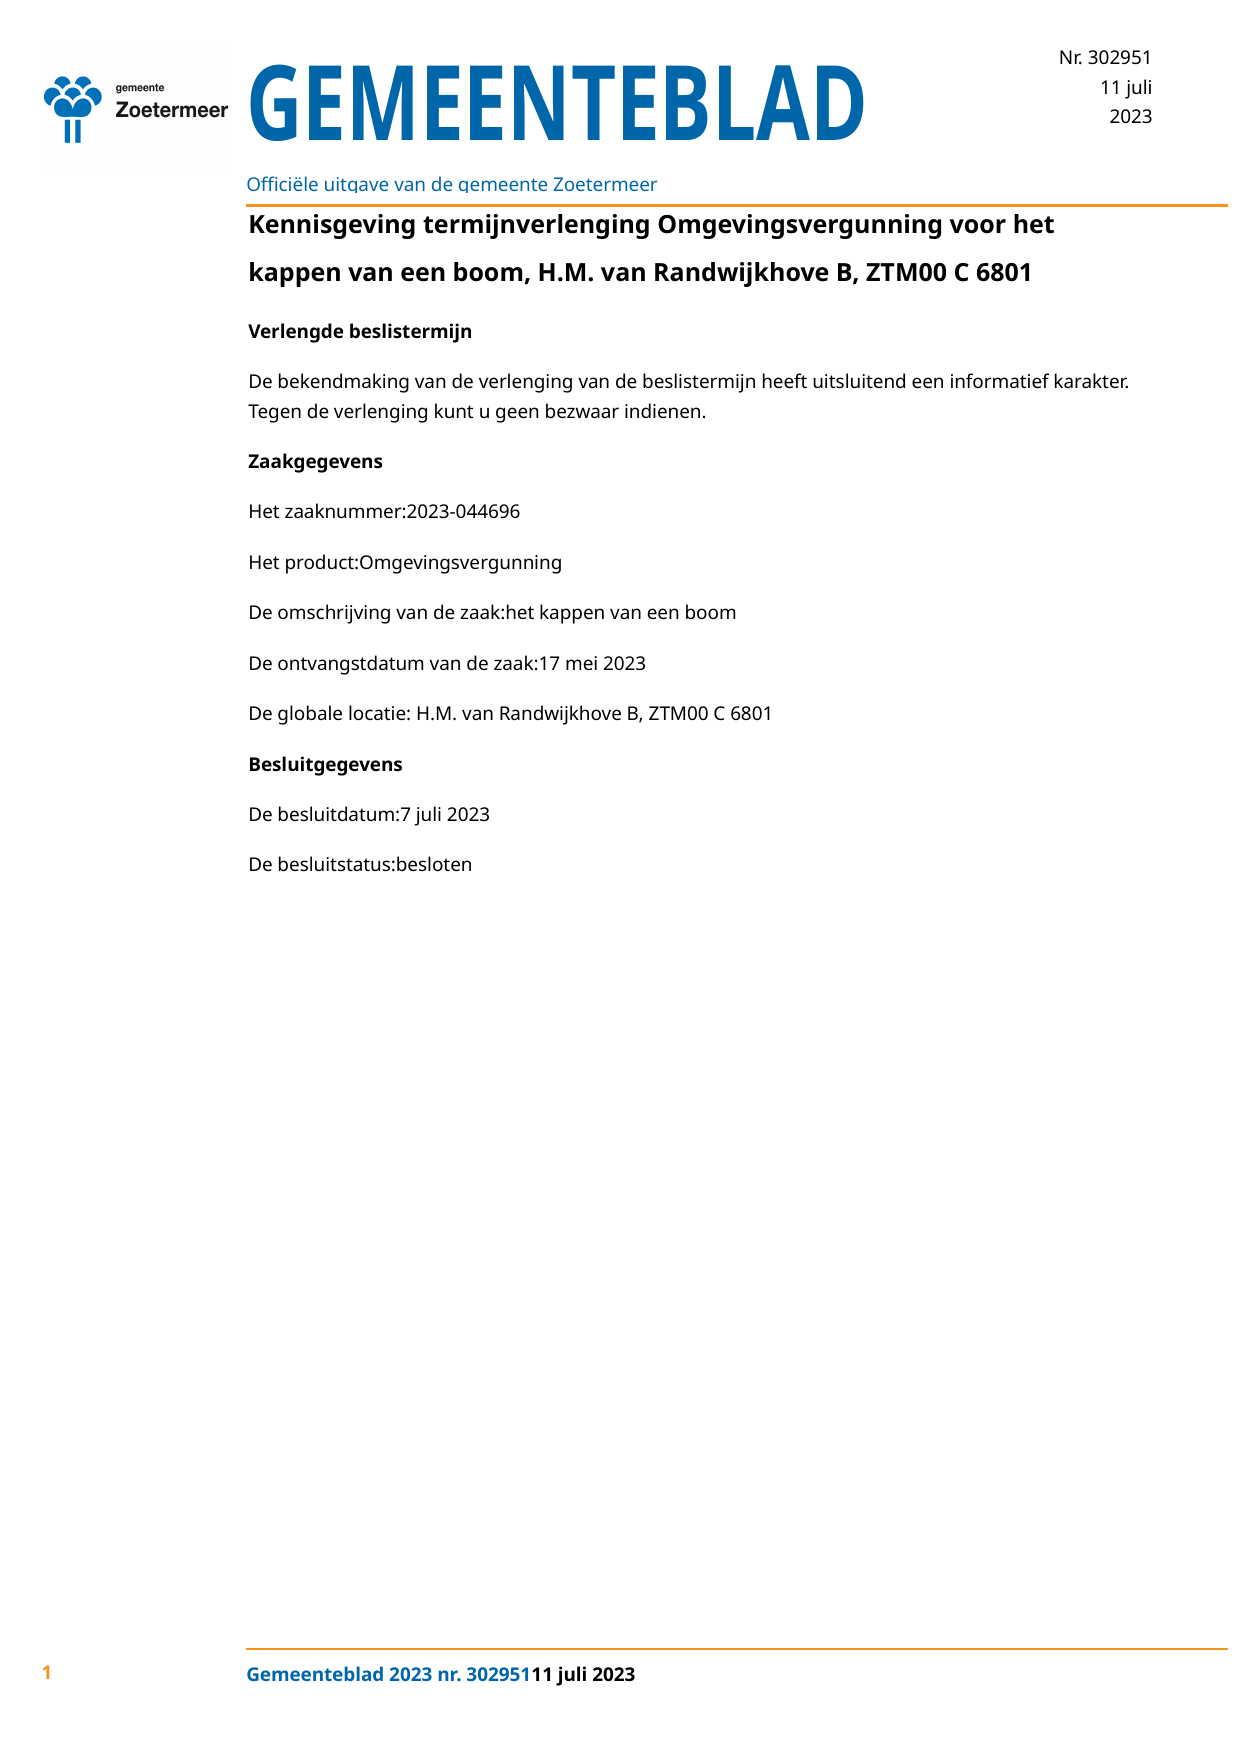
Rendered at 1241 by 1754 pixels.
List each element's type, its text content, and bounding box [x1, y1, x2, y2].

text Zaakgegevens [248, 448, 1152, 474]
text Kennisgeving termijnverlenging Omgevingsvergunning voor het kappen van een boom, H.M. van Randwijkhove B, ZTM00 C 6801 [248, 207, 1152, 288]
picture [41, 47, 231, 172]
text De besluitdatum:7 juli 2023 [248, 801, 1152, 827]
text De bekendmaking van de verlenging van de beslistermijn heeft uitsluitend een informatief karakter. Tegen de verlenging kunt u geen bezwaar indienen. [248, 368, 1152, 424]
text De omschrijving van de zaak:het kappen van een boom [248, 599, 1152, 625]
text Het zaaknummer:2023-044696 [248, 499, 1152, 524]
text Het product:Omgevingsvergunning [248, 549, 1152, 575]
text Besluitgegevens [248, 751, 1152, 777]
text De ontvangstdatum van de zaak:17 mei 2023 [248, 650, 1152, 676]
text Verlengde beslistermijn [248, 318, 1152, 344]
text De besluitstatus:besloten [248, 852, 1152, 877]
text De globale locatie: H.M. van Randwijkhove B, ZTM00 C 6801 [248, 700, 1152, 726]
